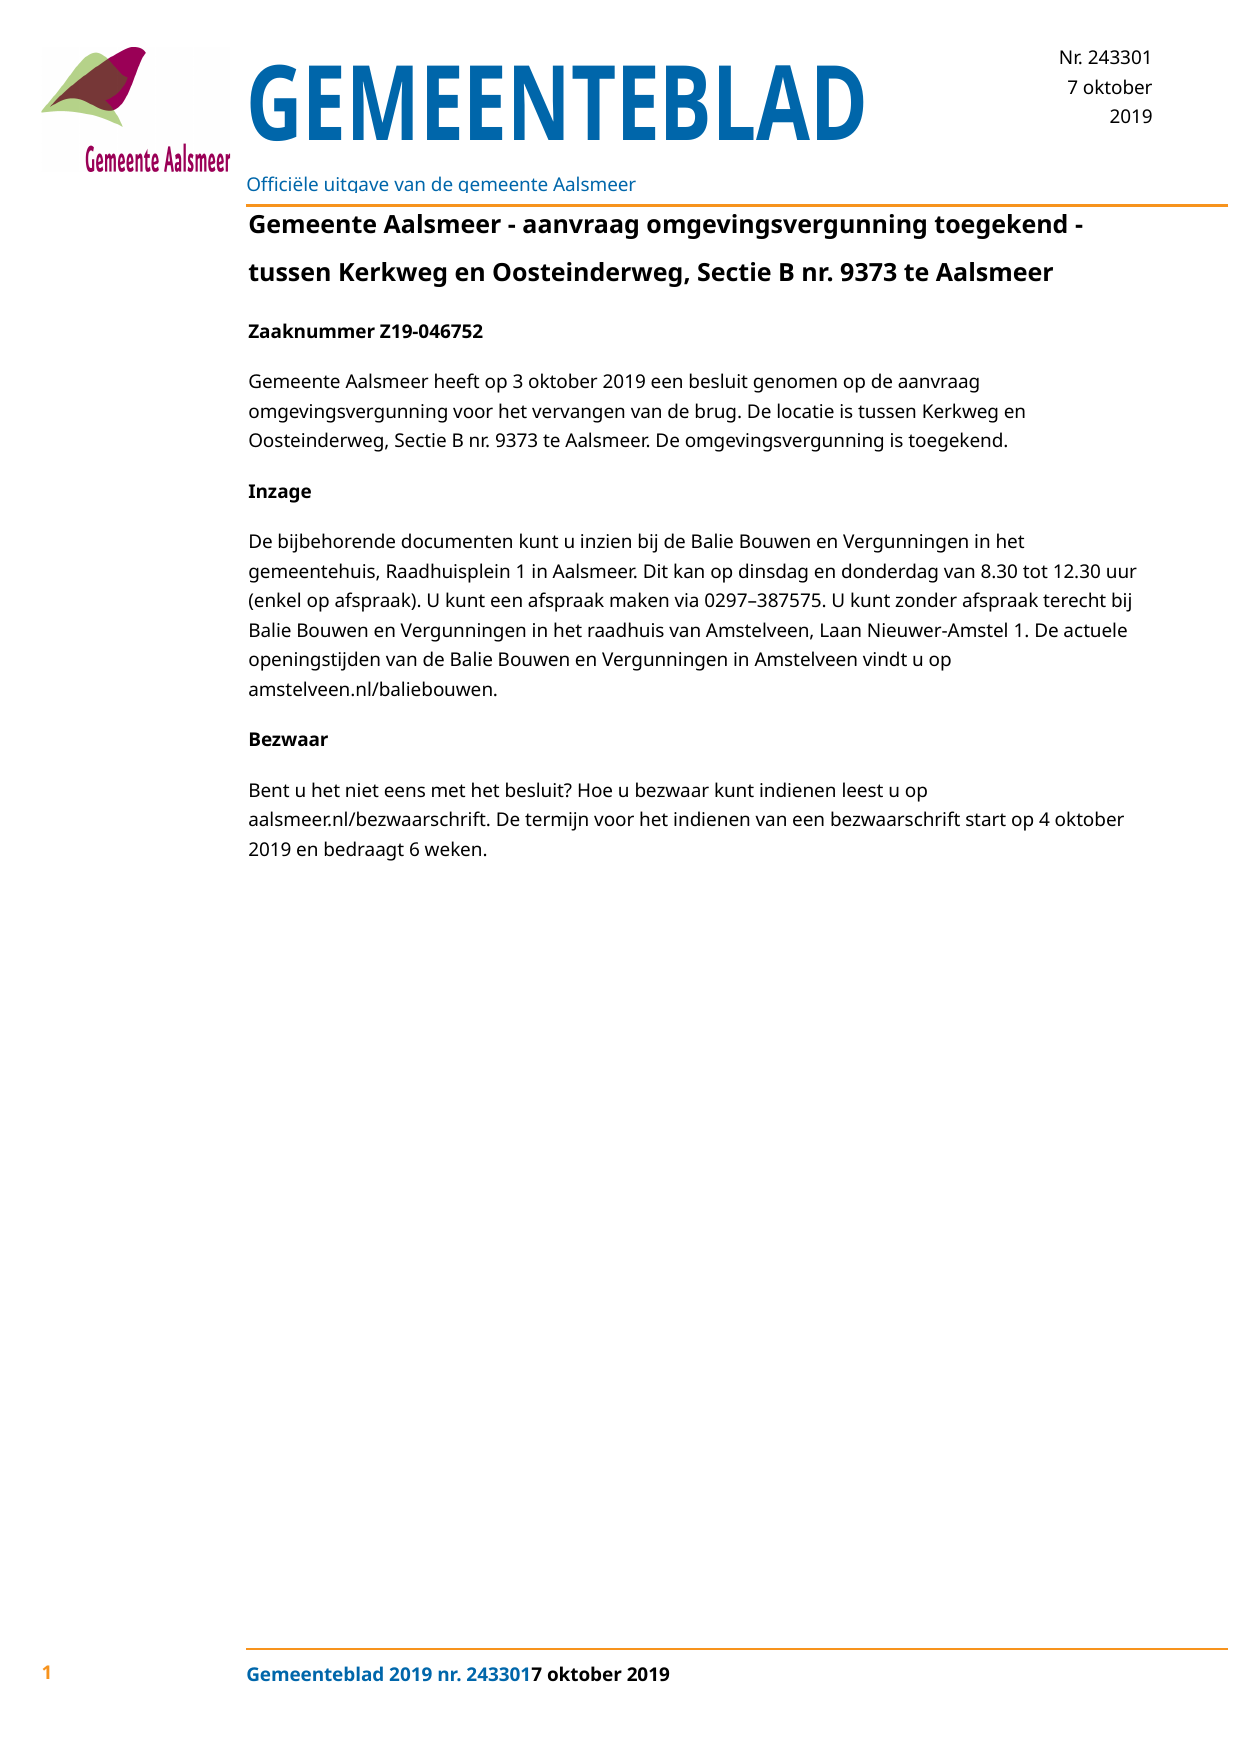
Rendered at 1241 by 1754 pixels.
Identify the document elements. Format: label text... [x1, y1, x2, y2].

text Zaaknummer Z19-046752 [248, 318, 1152, 344]
text Inzage [248, 478, 1152, 504]
text Bent u het niet eens met het besluit? Hoe u bezwaar kunt indienen leest u op aalsmeer.nl/bezwaarschrift. De termijn voor het indienen van een bezwaarschrift start op 4 oktober 2019 en bedraagt 6 weken. [248, 777, 1152, 862]
text De bijbehorende documenten kunt u inzien bij de Balie Bouwen en Vergunningen in het gemeentehuis, Raadhuisplein 1 in Aalsmeer. Dit kan op dinsdag en donderdag van 8.30 tot 12.30 uur (enkel op afspraak). U kunt een afspraak maken via 0297–387575. U kunt zonder afspraak terecht bij Balie Bouwen en Vergunningen in het raadhuis van Amstelveen, Laan Nieuwer-Amstel 1. De actuele openingstijden van de Balie Bouwen en Vergunningen in Amstelveen vindt u op amstelveen.nl/baliebouwen. [248, 528, 1152, 702]
text Gemeente Aalsmeer heeft op 3 oktober 2019 een besluit genomen op de aanvraag omgevingsvergunning voor het vervangen van de brug. De locatie is tussen Kerkweg en Oosteinderweg, Sectie B nr. 9373 te Aalsmeer. De omgevingsvergunning is toegekend. [248, 368, 1152, 453]
text Gemeente Aalsmeer - aanvraag omgevingsvergunning toegekend - tussen Kerkweg en Oosteinderweg, Sectie B nr. 9373 te Aalsmeer [248, 207, 1152, 288]
text Bezwaar [248, 727, 1152, 752]
picture [41, 47, 231, 172]
